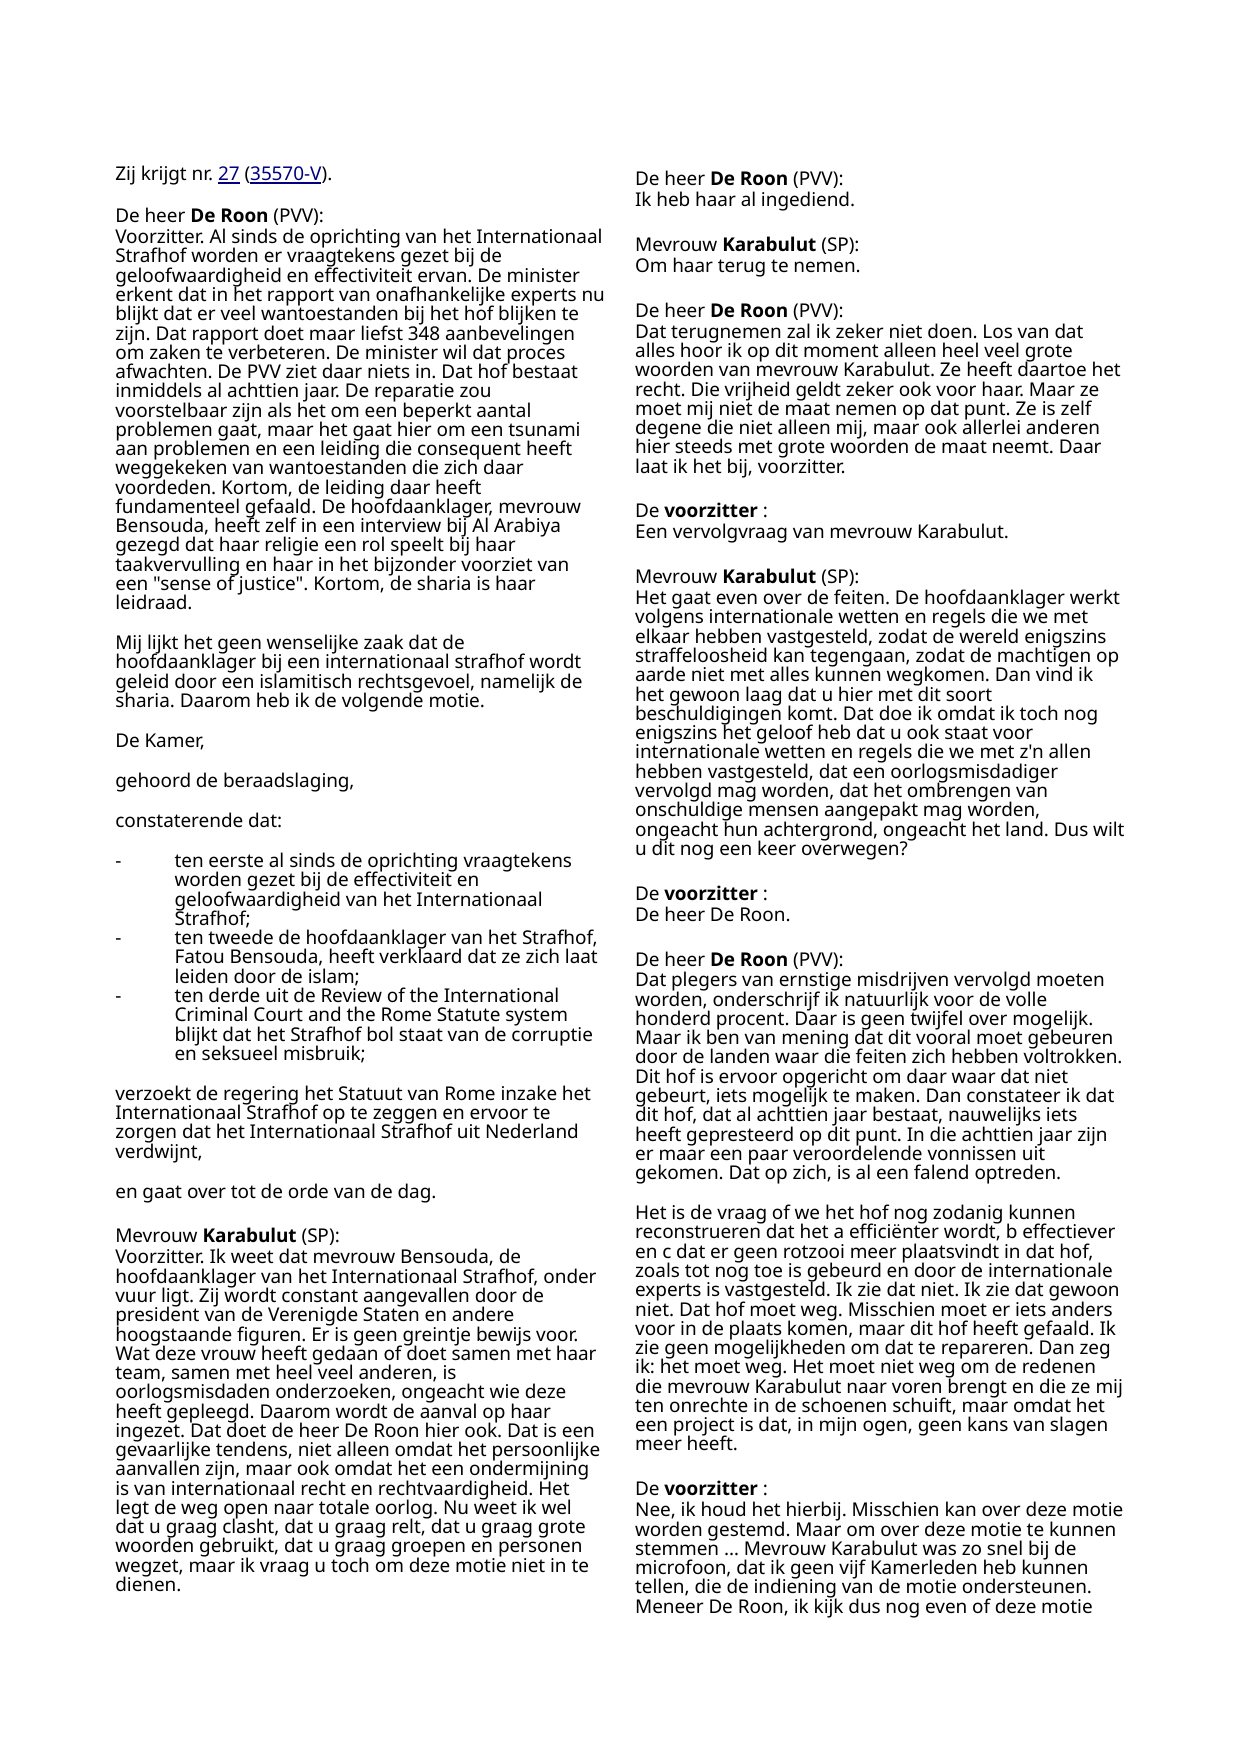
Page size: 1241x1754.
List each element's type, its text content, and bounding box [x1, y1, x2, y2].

text Dat plegers van ernstige misdrijven vervolgd moeten worden, onderschrijf ik natuurlijk voor de volle honderd procent. Daar is geen twijfel over mogelijk. Maar ik ben van mening dat dit vooral moet gebeuren door de landen waar die feiten zich hebben voltrokken. Dit hof is ervoor opgericht om daar waar dat niet gebeurt, iets mogelijk te maken. Dan constateer ik dat dit hof, dat al achttien jaar bestaat, nauwelijks iets heeft gepresteerd op dit punt. In die achttien jaar zijn er maar een paar veroordelende vonnissen uit gekomen. Dat op zich, is al een falend optreden. [635, 971, 1125, 1183]
text Dat terugnemen zal ik zeker niet doen. Los van dat alles hoor ik op dit moment alleen heel veel grote woorden van mevrouw Karabulut. Ze heeft daartoe het recht. Die vrijheid geldt zeker ook voor haar. Maar ze moet mij niet de maat nemen op dat punt. Ze is zelf degene die niet alleen mij, maar ook allerlei anderen hier steeds met grote woorden de maat neemt. Daar laat ik het bij, voorzitter. [635, 323, 1125, 477]
text Een vervolgvraag van mevrouw Karabulut. [635, 523, 1125, 543]
text Het is de vraag of we het hof nog zodanig kunnen reconstrueren dat het a efficiënter wordt, b effectiever en c dat er geen rotzooi meer plaatsvindt in dat hof, zoals tot nog toe is gebeurd en door de internationale experts is vastgesteld. Ik zie dat niet. Ik zie dat gewoon niet. Dat hof moet weg. Misschien moet er iets anders voor in de plaats komen, maar dit hof heeft gefaald. Ik zie geen mogelijkheden om dat te repareren. Dan zeg ik: het moet weg. Het moet niet weg om de redenen die mevrouw Karabulut naar voren brengt en die ze mij ten onrechte in de schoenen schuift, maar omdat het een project is dat, in mijn ogen, geen kans van slagen meer heeft. [635, 1204, 1125, 1455]
list ten eerste al sinds de oprichting vraagtekens worden gezet bij de effectiviteit en geloofwaardigheid van het Internationaal Strafhof; [115, 852, 605, 929]
list ten tweede de hoofdaanklager van het Strafhof, Fatou Bensouda, heeft verklaard dat ze zich laat leiden door de islam; [115, 929, 605, 987]
text De heer De Roon. [635, 906, 1125, 925]
text Mevrouw Karabulut (SP): [635, 563, 1125, 589]
text constaterende dat: [115, 812, 605, 831]
text verzoekt de regering het Statuut van Rome inzake het Internationaal Strafhof op te zeggen en ervoor te zorgen dat het Internationaal Strafhof uit Nederland verdwijnt, [115, 1085, 605, 1162]
text De heer De Roon (PVV): [635, 946, 1125, 971]
text Het gaat even over de feiten. De hoofdaanklager werkt volgens internationale wetten en regels die we met elkaar hebben vastgesteld, zodat de wereld enigszins straffeloosheid kan tegengaan, zodat de machtigen op aarde niet met alles kunnen wegkomen. Dan vind ik het gewoon laag dat u hier met dit soort beschuldigingen komt. Dat doe ik omdat ik toch nog enigszins het geloof heb dat u ook staat voor internationale wetten en regels die we met z'n allen hebben vastgesteld, dat een oorlogsmisdadiger vervolgd mag worden, dat het ombrengen van onschuldige mensen aangepakt mag worden, ongeacht hun achtergrond, ongeacht het land. Dus wilt u dit nog een keer overwegen? [635, 589, 1125, 859]
text Mevrouw Karabulut (SP): [115, 1223, 605, 1248]
text Voorzitter. Ik weet dat mevrouw Bensouda, de hoofdaanklager van het Internationaal Strafhof, onder vuur ligt. Zij wordt constant aangevallen door de president van de Verenigde Staten en andere hoogstaande figuren. Er is geen greintje bewijs voor. Wat deze vrouw heeft gedaan of doet samen met haar team, samen met heel veel anderen, is oorlogsmisdaden onderzoeken, ongeacht wie deze heeft gepleegd. Daarom wordt de aanval op haar ingezet. Dat doet de heer De Roon hier ook. Dat is een gevaarlijke tendens, niet alleen omdat het persoonlijke aanvallen zijn, maar ook omdat het een ondermijning is van internationaal recht en rechtvaardigheid. Het legt de weg open naar totale oorlog. Nu weet ik wel dat u graag clasht, dat u graag relt, dat u graag grote woorden gebruikt, dat u graag groepen en personen wegzet, maar ik vraag u toch om deze motie niet in te dienen. [115, 1248, 605, 1595]
text De heer De Roon (PVV): [115, 202, 605, 228]
text Voorzitter. Al sinds de oprichting van het Internationaal Strafhof worden er vraagtekens gezet bij de geloofwaardigheid en effectiviteit ervan. De minister erkent dat in het rapport van onafhankelijke experts nu blijkt dat er veel wantoestanden bij het hof blijken te zijn. Dat rapport doet maar liefst 348 aanbevelingen om zaken te verbeteren. De minister wil dat proces afwachten. De PVV ziet daar niets in. Dat hof bestaat inmiddels al achttien jaar. De reparatie zou voorstelbaar zijn als het om een beperkt aantal problemen gaat, maar het gaat hier om een tsunami aan problemen en een leiding die consequent heeft weggekeken van wantoestanden die zich daar voordeden. Kortom, de leiding daar heeft fundamenteel gefaald. De hoofdaanklager, mevrouw Bensouda, heeft zelf in een interview bij Al Arabiya gezegd dat haar religie een rol speelt bij haar taakvervulling en haar in het bijzonder voorziet van een "sense of justice". Kortom, de sharia is haar leidraad. [115, 228, 605, 613]
text en gaat over tot de orde van de dag. [115, 1183, 605, 1202]
text De voorzitter : [635, 1476, 1125, 1501]
text De voorzitter : [635, 498, 1125, 523]
text De heer De Roon (PVV): [635, 297, 1125, 323]
text Zij krijgt nr. 27 (35570-V). [115, 165, 605, 184]
text De voorzitter : [635, 880, 1125, 906]
text Mevrouw Karabulut (SP): [635, 231, 1125, 257]
text gehoord de beraadslaging, [115, 772, 605, 791]
list ten derde uit de Review of the International Criminal Court and the Rome Statute system blijkt dat het Strafhof bol staat van de corruptie en seksueel misbruik; [115, 987, 605, 1064]
text De heer De Roon (PVV): [635, 165, 1125, 191]
text De Kamer, [115, 732, 605, 751]
text Nee, ik houd het hierbij. Misschien kan over deze motie worden gestemd. Maar om over deze motie te kunnen stemmen … Mevrouw Karabulut was zo snel bij de microfoon, dat ik geen vijf Kamerleden heb kunnen tellen, die de indiening van de motie ondersteunen. Meneer De Roon, ik kijk dus nog even of deze motie [635, 1501, 1125, 1617]
text Mij lijkt het geen wenselijke zaak dat de hoofdaanklager bij een internationaal strafhof wordt geleid door een islamitisch rechtsgevoel, namelijk de sharia. Daarom heb ik de volgende motie. [115, 634, 605, 711]
text Ik heb haar al ingediend. [635, 191, 1125, 210]
text Om haar terug te nemen. [635, 257, 1125, 276]
